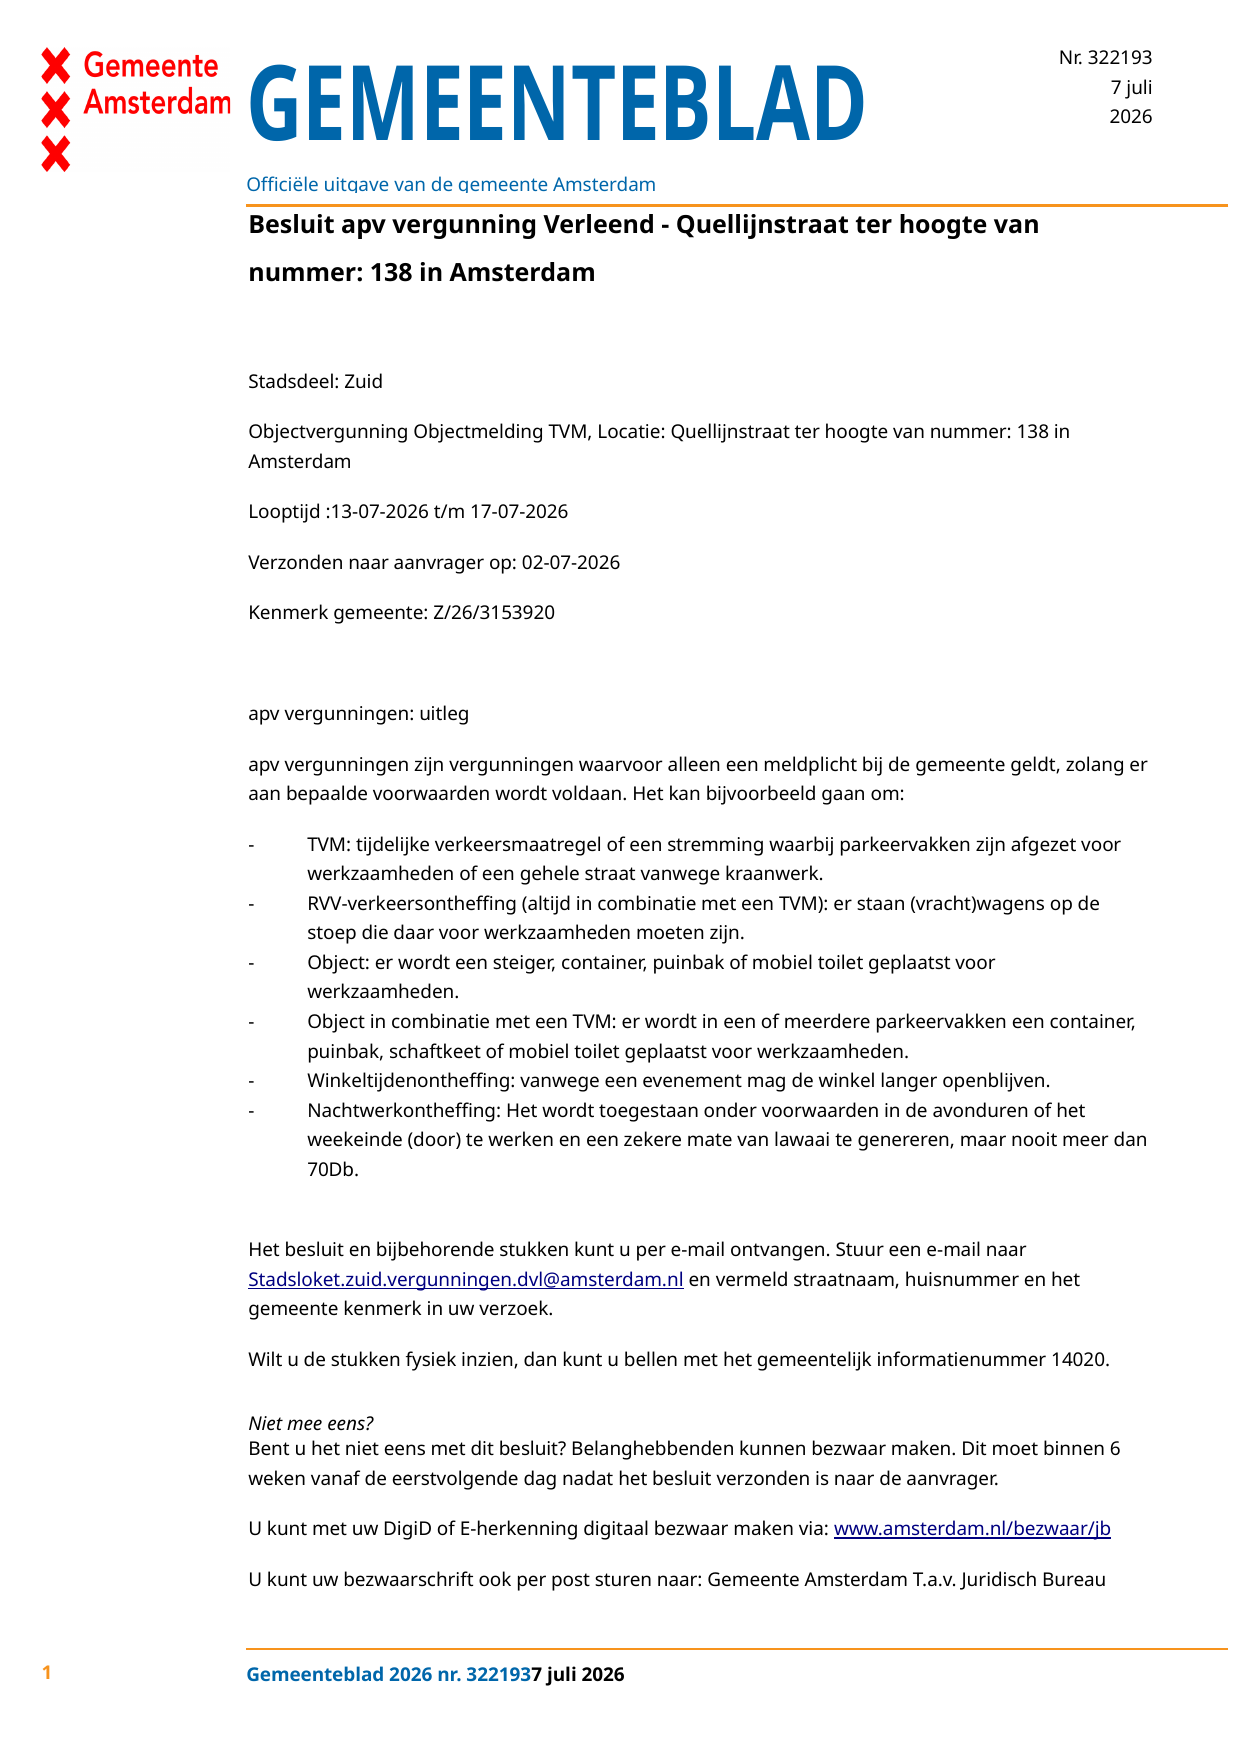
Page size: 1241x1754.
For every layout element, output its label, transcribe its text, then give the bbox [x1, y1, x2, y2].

text U kunt uw bezwaarschrift ook per post sturen naar: Gemeente Amsterdam T.a.v. Juridisch Bureau [248, 1566, 1152, 1592]
text Verzonden naar aanvrager op: 02-07-2026 [248, 549, 1152, 575]
text apv vergunningen: uitleg [248, 700, 1152, 726]
list Nachtwerkontheffing: Het wordt toegestaan onder voorwaarden in de avonduren of het weekeinde (door) te werken en een zekere mate van lawaai te genereren, maar nooit meer dan 70Db. [248, 1097, 1152, 1182]
text Wilt u de stukken fysiek inzien, dan kunt u bellen met het gemeentelijk informatienummer 14020. [248, 1346, 1152, 1372]
text Looptijd :13-07-2026 t/m 17-07-2026 [248, 499, 1152, 524]
list Winkeltijdenontheffing: vanwege een evenement mag de winkel langer openblijven. [248, 1067, 1152, 1093]
text apv vergunningen zijn vergunningen waarvoor alleen een meldplicht bij de gemeente geldt, zolang er aan bepaalde voorwaarden wordt voldaan. Het kan bijvoorbeeld gaan om: [248, 751, 1152, 806]
list RVV-verkeersontheffing (altijd in combinatie met een TVM): er staan (vracht)wagens op de stoep die daar voor werkzaamheden moeten zijn. [248, 890, 1152, 945]
picture [41, 47, 231, 172]
list Object: er wordt een steiger, container, puinbak of mobiel toilet geplaatst voor werkzaamheden. [248, 949, 1152, 1004]
list Object in combinatie met een TVM: er wordt in een of meerdere parkeervakken een container, puinbak, schaftkeet of mobiel toilet geplaatst voor werkzaamheden. [248, 1008, 1152, 1064]
text Stadsdeel: Zuid [248, 368, 1152, 394]
text Objectvergunning Objectmelding TVM, Locatie: Quellijnstraat ter hoogte van nummer: 138 in Amsterdam [248, 419, 1152, 474]
text U kunt met uw DigiD of E-herkenning digitaal bezwaar maken via: www.amsterdam.nl/bezwaar/jb [248, 1516, 1152, 1541]
text Kenmerk gemeente: Z/26/3153920 [248, 599, 1152, 625]
text Het besluit en bijbehorende stukken kunt u per e-mail ontvangen. Stuur een e-mail naar Stadsloket.zuid.vergunningen.dvl@amsterdam.nl en vermeld straatnaam, huisnummer en het gemeente kenmerk in uw verzoek. [248, 1236, 1152, 1321]
text Besluit apv vergunning Verleend - Quellijnstraat ter hoogte van nummer: 138 in Amsterdam [248, 207, 1152, 288]
list TVM: tijdelijke verkeersmaatregel of een stremming waarbij parkeervakken zijn afgezet voor werkzaamheden of een gehele straat vanwege kraanwerk. [248, 831, 1152, 886]
text Bent u het niet eens met dit besluit? Belanghebbenden kunnen bezwaar maken. Dit moet binnen 6 weken vanaf de eerstvolgende dag nadat het besluit verzonden is naar de aanvrager. [248, 1436, 1152, 1491]
text Niet mee eens? [248, 1410, 1152, 1436]
